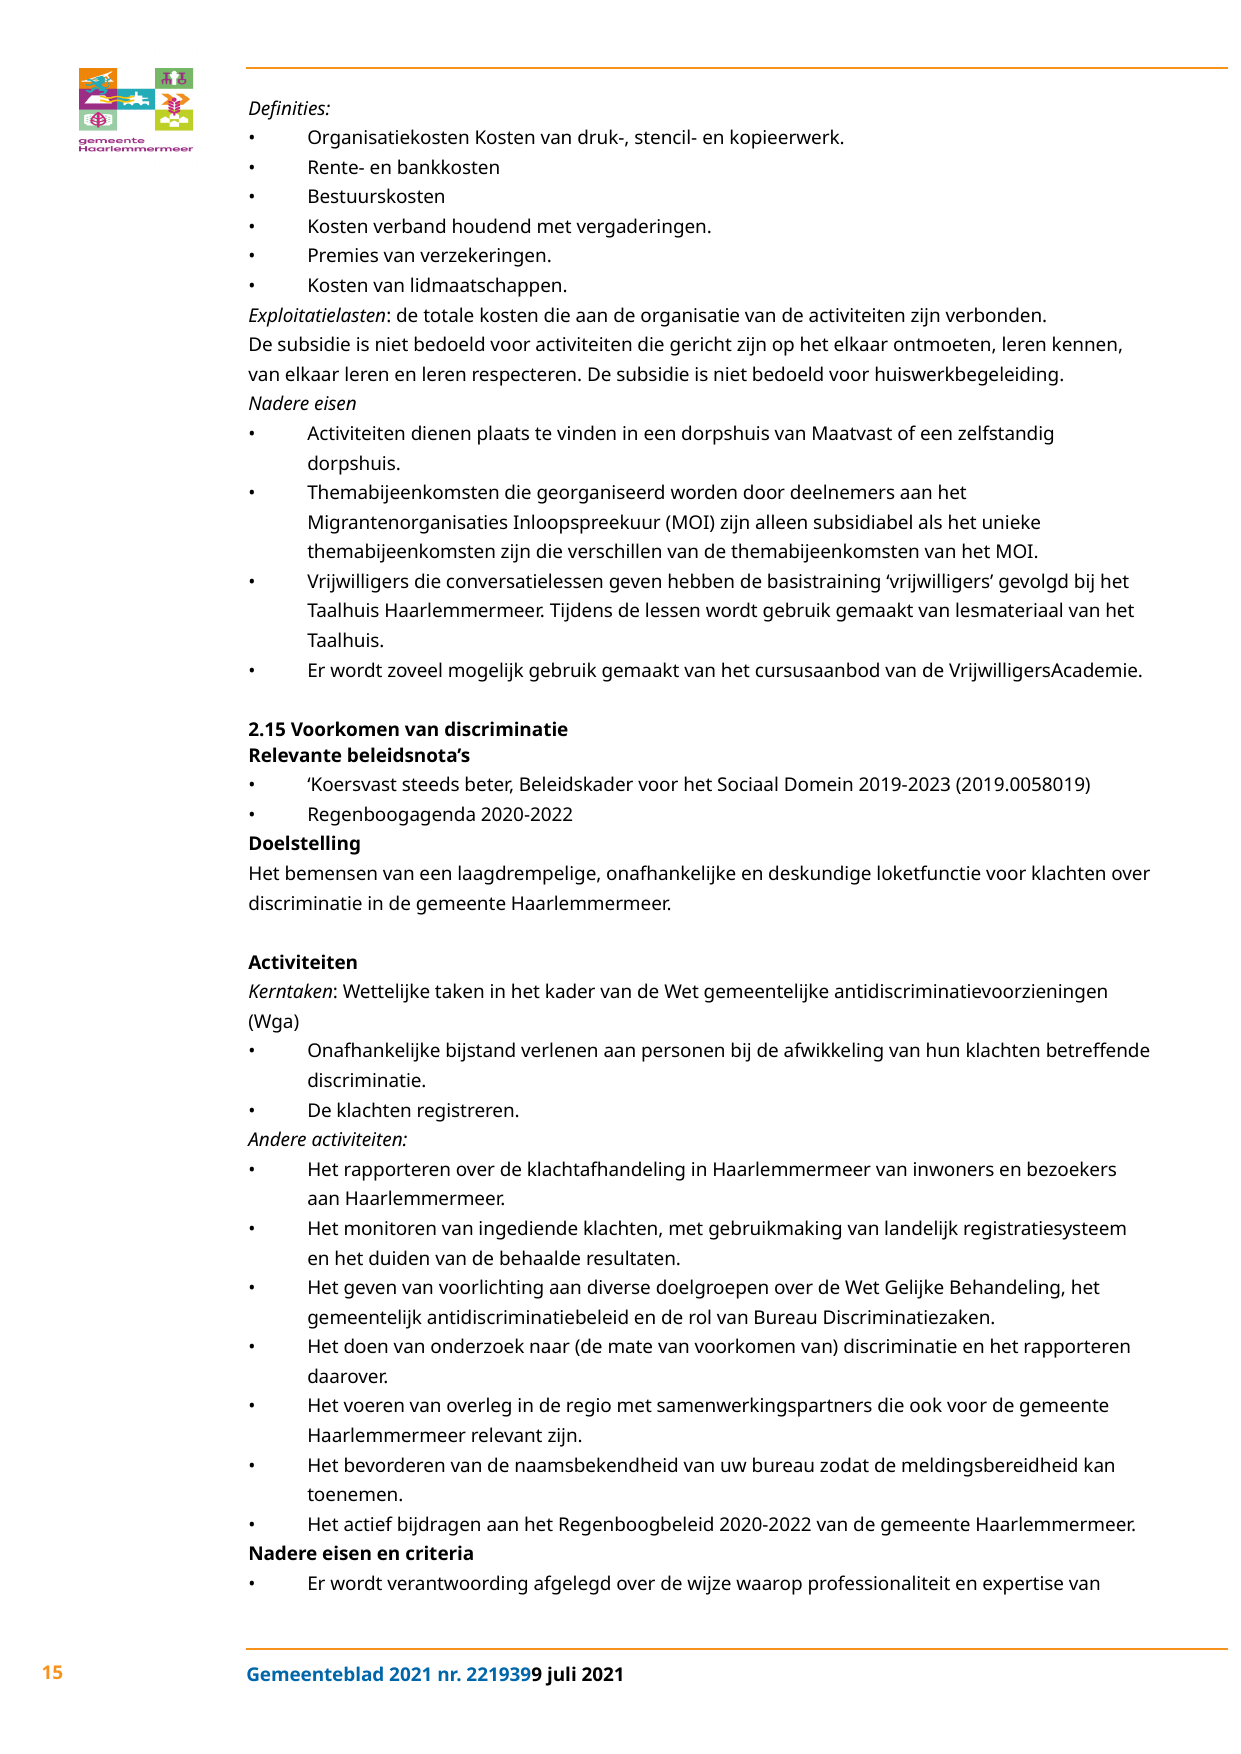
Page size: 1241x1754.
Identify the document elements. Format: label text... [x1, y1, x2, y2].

text Relevante beleidsnota’s [248, 742, 1152, 767]
picture [41, 47, 231, 172]
list Activiteiten dienen plaats te vinden in een dorpshuis van Maatvast of een zelfstandig dorpshuis. [248, 420, 1152, 476]
text De subsidie is niet bedoeld voor activiteiten die gericht zijn op het elkaar ontmoeten, leren kennen, van elkaar leren en leren respecteren. De subsidie is niet bedoeld voor huiswerkbegeleiding. [248, 331, 1152, 387]
list Themabijeenkomsten die georganiseerd worden door deelnemers aan het Migrantenorganisaties Inloopspreekuur (MOI) zijn alleen subsidiabel als het unieke themabijeenkomsten zijn die verschillen van de themabijeenkomsten van het MOI. [248, 479, 1152, 564]
list Kosten van lidmaatschappen. [248, 272, 1152, 298]
list Het doen van onderzoek naar (de mate van voorkomen van) discriminatie en het rapporteren daarover. [248, 1333, 1152, 1389]
text Definities: [248, 95, 1152, 121]
list Organisatiekosten Kosten van druk-, stencil- en kopieerwerk. [248, 124, 1152, 150]
text 2.15 Voorkomen van discriminatie [248, 716, 1152, 742]
text Activiteiten [248, 949, 1152, 974]
list Er wordt verantwoording afgelegd over de wijze waarop professionaliteit en expertise van [248, 1570, 1152, 1596]
list Bestuurskosten [248, 183, 1152, 209]
list Het rapporteren over de klachtafhandeling in Haarlemmermeer van inwoners en bezoekers aan Haarlemmermeer. [248, 1156, 1152, 1211]
text Andere activiteiten: [248, 1126, 1152, 1152]
text Nadere eisen en criteria [248, 1541, 1152, 1566]
list ‘Koersvast steeds beter, Beleidskader voor het Sociaal Domein 2019-2023 (2019.0058019) [248, 771, 1152, 797]
list Het bevorderen van de naamsbekendheid van uw bureau zodat de meldingsbereidheid kan toenemen. [248, 1452, 1152, 1507]
list Het geven van voorlichting aan diverse doelgroepen over de Wet Gelijke Behandeling, het gemeentelijk antidiscriminatiebeleid en de rol van Bureau Discriminatiezaken. [248, 1274, 1152, 1329]
list Kosten verband houdend met vergaderingen. [248, 213, 1152, 239]
list Premies van verzekeringen. [248, 243, 1152, 268]
list Het monitoren van ingediende klachten, met gebruikmaking van landelijk registratiesysteem en het duiden van de behaalde resultaten. [248, 1215, 1152, 1270]
list Vrijwilligers die conversatielessen geven hebben de basistraining ‘vrijwilligers’ gevolgd bij het Taalhuis Haarlemmermeer. Tijdens de lessen wordt gebruik gemaakt van lesmateriaal van het Taalhuis. [248, 568, 1152, 653]
list Het actief bijdragen aan het Regenboogbeleid 2020-2022 van de gemeente Haarlemmermeer. [248, 1511, 1152, 1537]
text Exploitatielasten: de totale kosten die aan de organisatie van de activiteiten zijn verbonden. [248, 302, 1152, 328]
list Rente- en bankkosten [248, 154, 1152, 180]
text Nadere eisen [248, 391, 1152, 416]
list Er wordt zoveel mogelijk gebruik gemaakt van het cursusaanbod van de VrijwilligersAcademie. [248, 657, 1152, 683]
list De klachten registreren. [248, 1097, 1152, 1122]
list Onafhankelijke bijstand verlenen aan personen bij de afwikkeling van hun klachten betreffende discriminatie. [248, 1038, 1152, 1093]
text Doelstelling [248, 831, 1152, 856]
list Het voeren van overleg in de regio met samenwerkingspartners die ook voor de gemeente Haarlemmermeer relevant zijn. [248, 1393, 1152, 1448]
text Het bemensen van een laagdrempelige, onafhankelijke en deskundige loketfunctie voor klachten over discriminatie in de gemeente Haarlemmermeer. [248, 860, 1152, 915]
text Kerntaken: Wettelijke taken in het kader van de Wet gemeentelijke antidiscriminatievoorzieningen (Wga) [248, 978, 1152, 1034]
list Regenboogagenda 2020-2022 [248, 801, 1152, 827]
